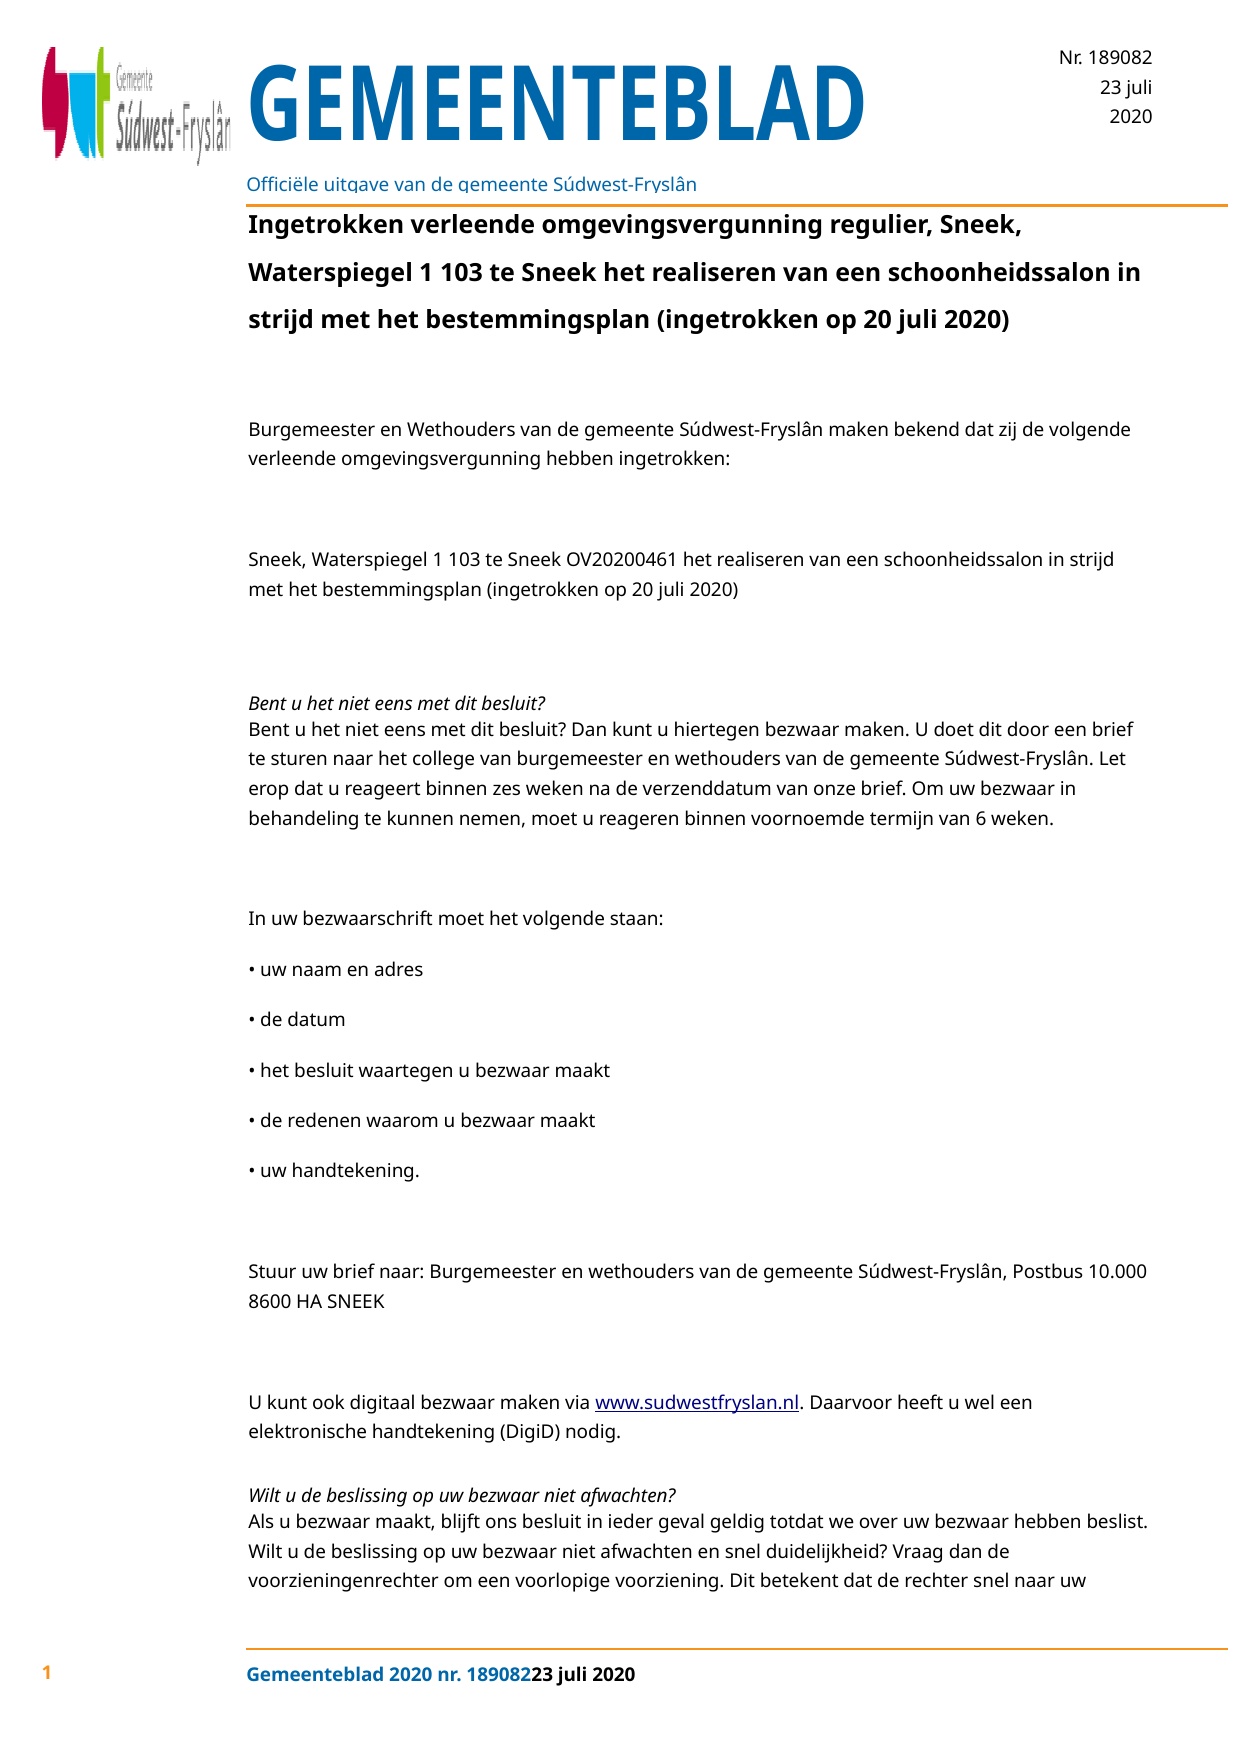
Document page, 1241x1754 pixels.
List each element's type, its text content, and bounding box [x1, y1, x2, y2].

text Als u bezwaar maakt, blijft ons besluit in ieder geval geldig totdat we over uw bezwaar hebben beslist. Wilt u de beslissing op uw bezwaar niet afwachten en snel duidelijkheid? Vraag dan de voorzieningenrechter om een voorlopige voorziening. Dit betekent dat de rechter snel naar uw [248, 1508, 1152, 1593]
text • uw handtekening. [248, 1158, 1152, 1183]
text In uw bezwaarschrift moet het volgende staan: [248, 906, 1152, 931]
text • de redenen waarom u bezwaar maakt [248, 1107, 1152, 1133]
text Ingetrokken verleende omgevingsvergunning regulier, Sneek, Waterspiegel 1 103 te Sneek het realiseren van een schoonheidssalon in strijd met het bestemmingsplan (ingetrokken op 20 juli 2020) [248, 207, 1152, 336]
text Burgemeester en Wethouders van de gemeente Súdwest-Fryslân maken bekend dat zij de volgende verleende omgevingsvergunning hebben ingetrokken: [248, 416, 1152, 471]
picture [41, 47, 231, 172]
text • uw naam en adres [248, 956, 1152, 982]
text U kunt ook digitaal bezwaar maken via www.sudwestfryslan.nl. Daarvoor heeft u wel een elektronische handtekening (DigiD) nodig. [248, 1389, 1152, 1444]
text Sneek, Waterspiegel 1 103 te Sneek OV20200461 het realiseren van een schoonheidssalon in strijd met het bestemmingsplan (ingetrokken op 20 juli 2020) [248, 546, 1152, 602]
text Bent u het niet eens met dit besluit? [248, 690, 1152, 716]
text Stuur uw brief naar: Burgemeester en wethouders van de gemeente Súdwest-Fryslân, Postbus 10.000 8600 HA SNEEK [248, 1258, 1152, 1314]
text Bent u het niet eens met dit besluit? Dan kunt u hiertegen bezwaar maken. U doet dit door een brief te sturen naar het college van burgemeester en wethouders van de gemeente Súdwest-Fryslân. Let erop dat u reageert binnen zes weken na de verzenddatum van onze brief. Om uw bezwaar in behandeling te kunnen nemen, moet u reageren binnen voornoemde termijn van 6 weken. [248, 716, 1152, 831]
text Wilt u de beslissing op uw bezwaar niet afwachten? [248, 1482, 1152, 1508]
text • de datum [248, 1006, 1152, 1032]
text • het besluit waartegen u bezwaar maakt [248, 1057, 1152, 1083]
